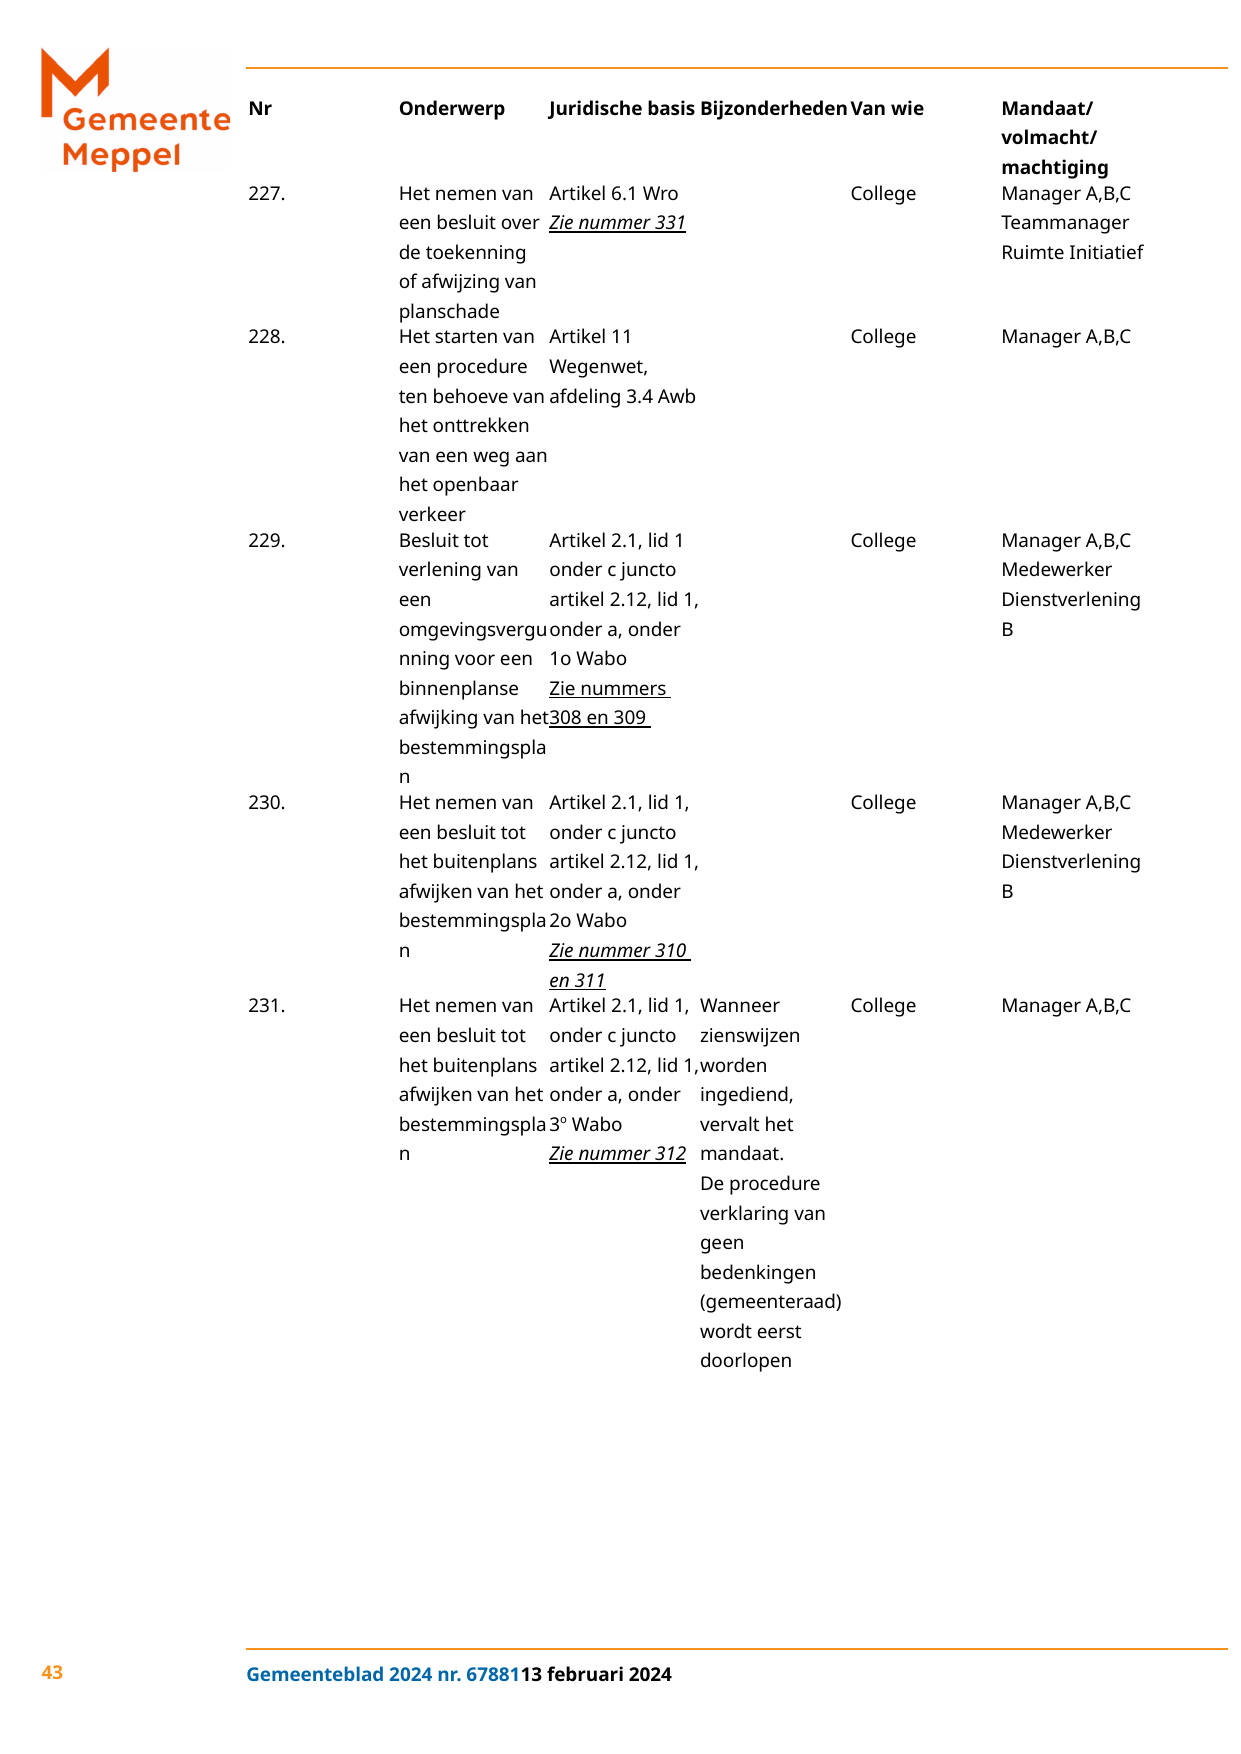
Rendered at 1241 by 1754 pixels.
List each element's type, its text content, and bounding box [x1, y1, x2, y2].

table_cell Artikel 2.1, lid 1 onder c juncto artikel 2.12, lid 1, onder a, onder 1o Wabo Zie nummers 308 en 309 [549, 527, 700, 789]
table_header Bijzonderheden [700, 95, 850, 180]
table_cell [700, 324, 850, 527]
table_header Van wie [850, 95, 1001, 180]
table_cell Manager A,B,C [1001, 324, 1152, 527]
table_cell [248, 993, 398, 1373]
table_cell Het nemen van een besluit tot het buitenplans afwijken van het bestemmingsplan [399, 993, 549, 1373]
table_cell [248, 180, 398, 324]
table_cell College [850, 789, 1001, 993]
table_cell [248, 324, 398, 527]
table_cell Besluit tot verlening van een omgevingsvergunning voor een binnenplanse afwijking van het bestemmingsplan [399, 527, 549, 789]
table_header Juridische basis [549, 95, 700, 180]
table_cell Wanneer zienswijzen worden ingediend, vervalt het mandaat. De procedure verklaring van geen bedenkingen (gemeenteraad) wordt eerst doorlopen [700, 993, 850, 1373]
table_cell Manager A,B,C Teammanager Ruimte Initiatief [1001, 180, 1152, 324]
table_cell [248, 789, 398, 993]
table_header Mandaat/volmacht/machtiging [1001, 95, 1152, 180]
table_cell Manager A,B,C [1001, 993, 1152, 1373]
table_cell College [850, 993, 1001, 1373]
table_cell [700, 527, 850, 789]
table_cell [248, 527, 398, 789]
table_cell Manager A,B,C Medewerker Dienstverlening B [1001, 789, 1152, 993]
table_cell College [850, 527, 1001, 789]
table_cell Artikel 2.1, lid 1, onder c juncto artikel 2.12, lid 1, onder a, onder 3o Wabo Zie nummer 312 [549, 993, 700, 1373]
table_cell College [850, 180, 1001, 324]
table_cell [700, 180, 850, 324]
table_cell Artikel 2.1, lid 1, onder c juncto artikel 2.12, lid 1, onder a, onder 2o Wabo Zie nummer 310 en 311 [549, 789, 700, 993]
table_cell Artikel 11 Wegenwet, afdeling 3.4 Awb [549, 324, 700, 527]
table_header Nr [248, 95, 398, 180]
table_cell [700, 789, 850, 993]
table_cell Het nemen van een besluit over de toekenning of afwijzing van planschade [399, 180, 549, 324]
table_cell Artikel 6.1 Wro Zie nummer 331 [549, 180, 700, 324]
table_cell Het starten van een procedure ten behoeve van het onttrekken van een weg aan het openbaar verkeer [399, 324, 549, 527]
table_cell College [850, 324, 1001, 527]
table_cell Manager A,B,C Medewerker Dienstverlening B [1001, 527, 1152, 789]
table_cell Het nemen van een besluit tot het buitenplans afwijken van het bestemmingsplan [399, 789, 549, 993]
table_header Onderwerp [399, 95, 549, 180]
picture [41, 47, 231, 172]
